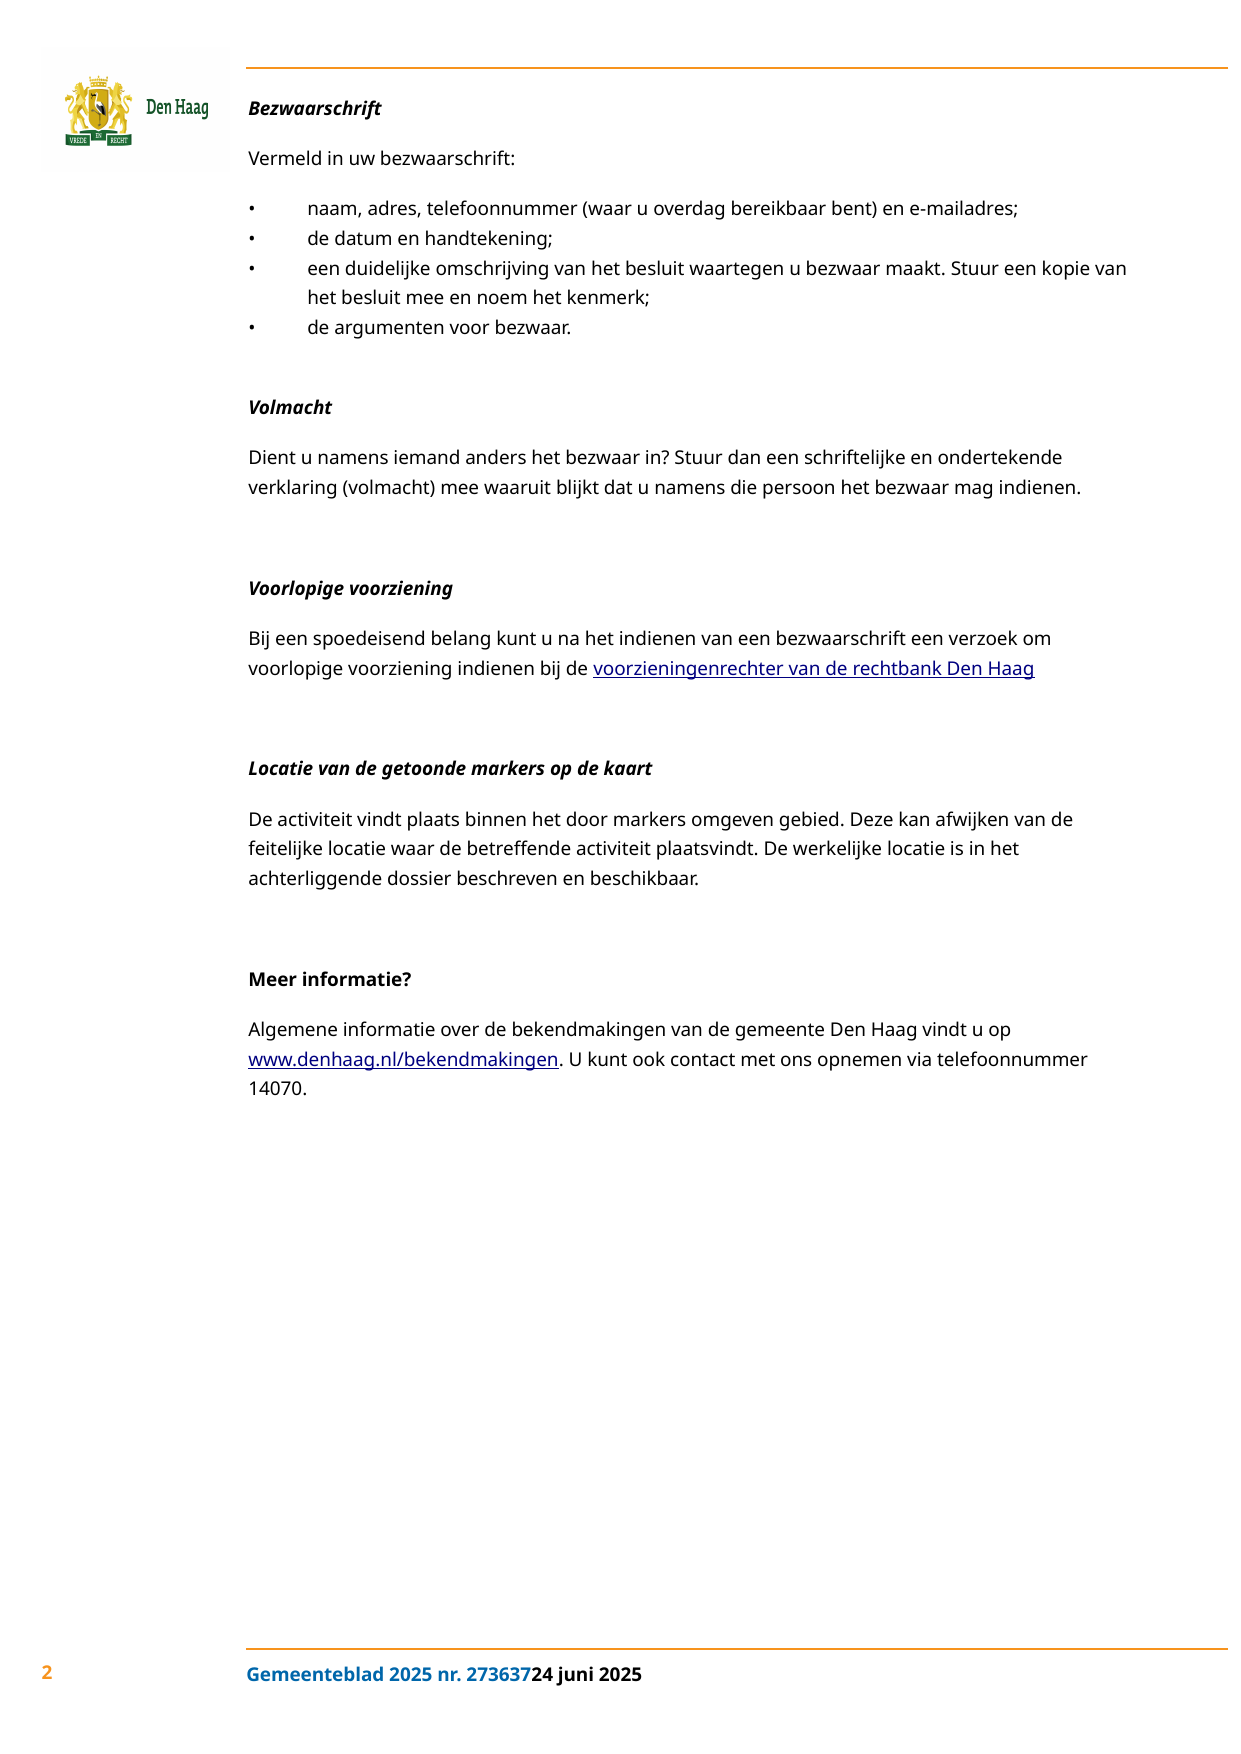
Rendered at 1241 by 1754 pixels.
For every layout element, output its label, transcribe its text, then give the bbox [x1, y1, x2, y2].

picture [41, 47, 231, 172]
text Locatie van de getoonde markers op de kaart [248, 756, 1152, 781]
text Voorlopige voorziening [248, 575, 1152, 601]
text Dient u namens iemand anders het bezwaar in? Stuur dan een schriftelijke en ondertekende verklaring (volmacht) mee waaruit blijkt dat u namens die persoon het bezwaar mag indienen. [248, 444, 1152, 500]
list de argumenten voor bezwaar. [248, 314, 1152, 340]
list de datum en handtekening; [248, 225, 1152, 251]
list een duidelijke omschrijving van het besluit waartegen u bezwaar maakt. Stuur een kopie van het besluit mee en noem het kenmerk; [248, 255, 1152, 310]
list naam, adres, telefoonnummer (waar u overdag bereikbaar bent) en e-mailadres; [248, 196, 1152, 221]
text Meer informatie? [248, 966, 1152, 992]
text Bezwaarschrift [248, 95, 1152, 121]
text Algemene informatie over de bekendmakingen van de gemeente Den Haag vindt u op www.denhaag.nl/bekendmakingen. U kunt ook contact met ons opnemen via telefoonnummer 14070. [248, 1016, 1152, 1101]
text De activiteit vindt plaats binnen het door markers omgeven gebied. Deze kan afwijken van de feitelijke locatie waar de betreffende activiteit plaatsvindt. De werkelijke locatie is in het achterliggende dossier beschreven en beschikbaar. [248, 806, 1152, 891]
text Vermeld in uw bezwaarschrift: [248, 145, 1152, 171]
text Volmacht [248, 394, 1152, 420]
text Bij een spoedeisend belang kunt u na het indienen van een bezwaarschrift een verzoek om voorlopige voorziening indienen bij de voorzieningenrechter van de rechtbank Den Haag [248, 625, 1152, 681]
